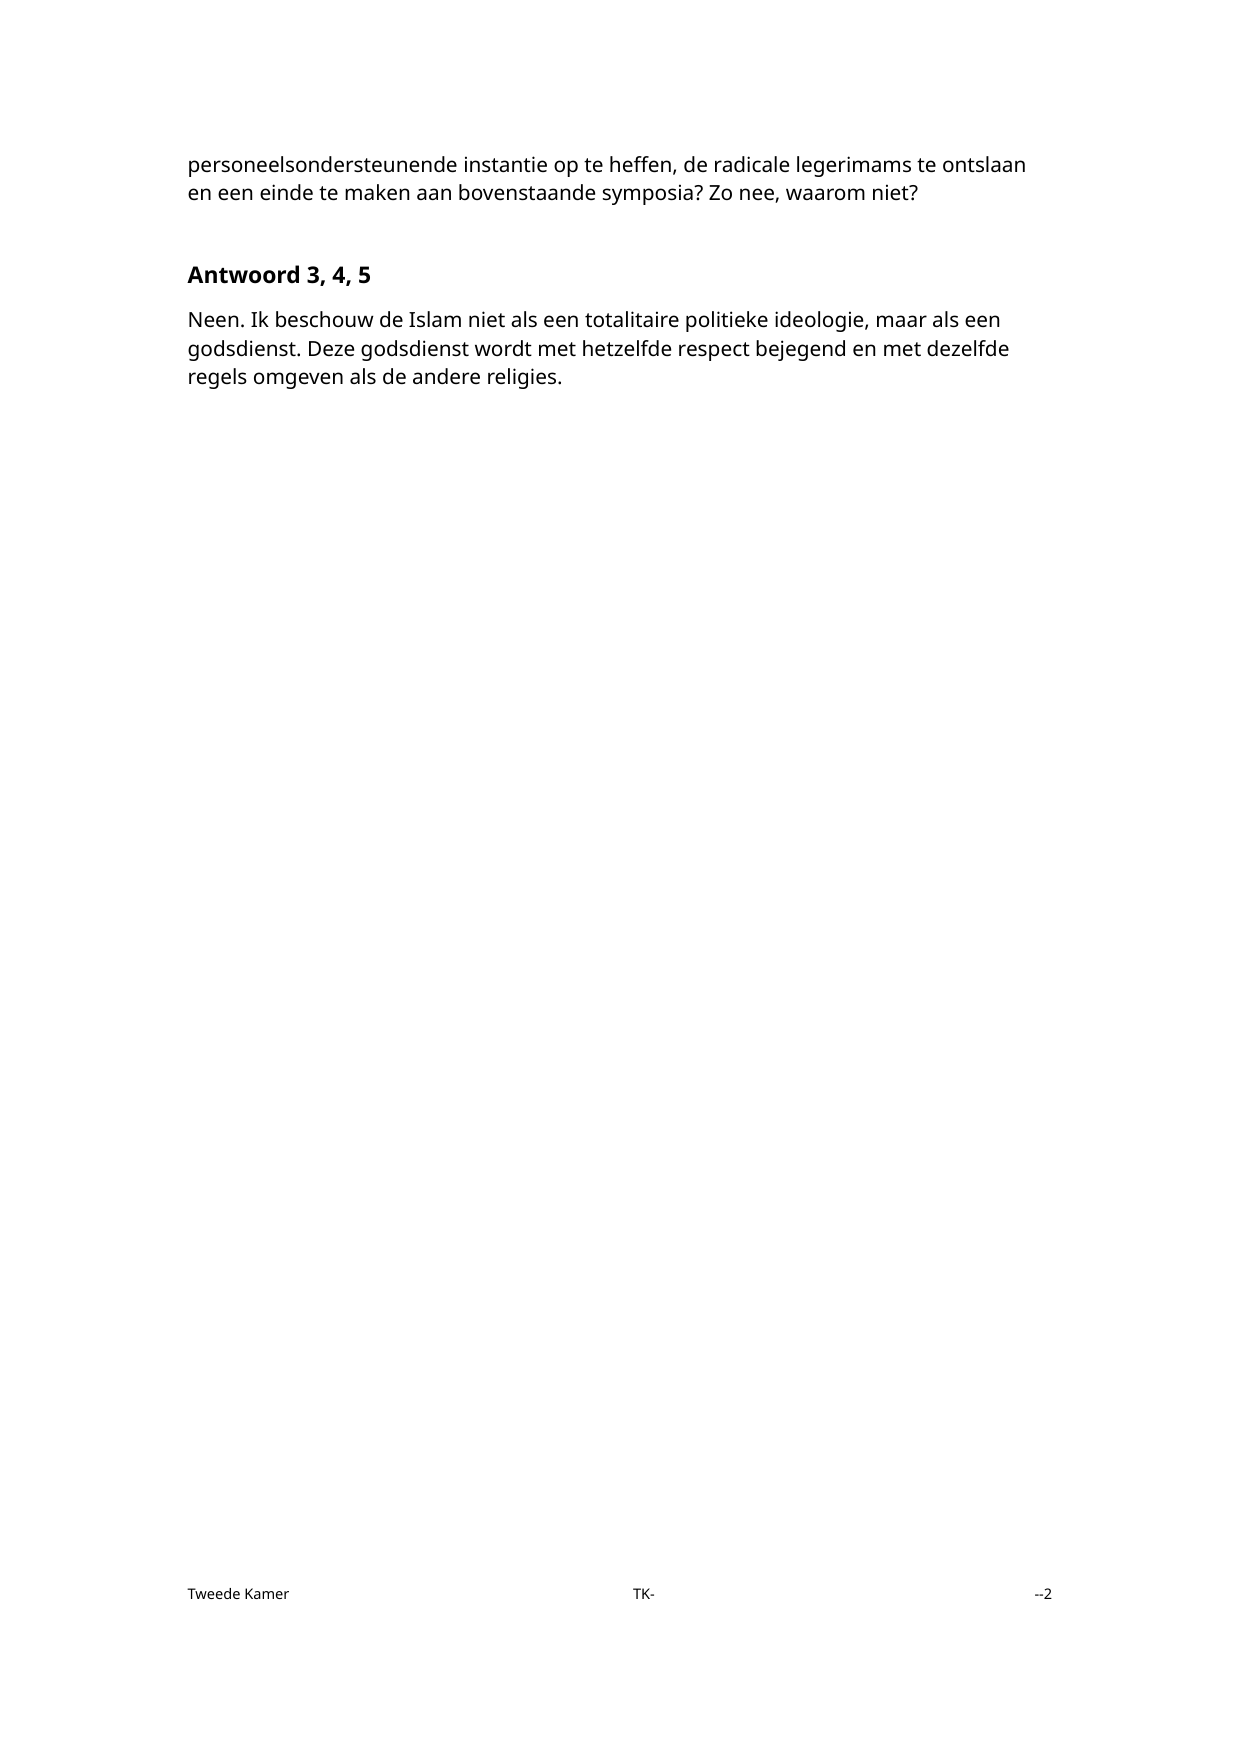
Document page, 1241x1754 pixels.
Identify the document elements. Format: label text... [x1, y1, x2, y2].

text personeelsondersteunende instantie op te heffen, de radicale legerimams te ontslaan en een einde te maken aan bovenstaande symposia? Zo nee, waarom niet? [187, 150, 1053, 207]
subtitle Antwoord 3, 4, 5 [187, 259, 1053, 291]
text Neen. Ik beschouw de Islam niet als een totalitaire politieke ideologie, maar als een godsdienst. Deze godsdienst wordt met hetzelfde respect bejegend en met dezelfde regels omgeven als de andere religies. [187, 306, 1053, 391]
